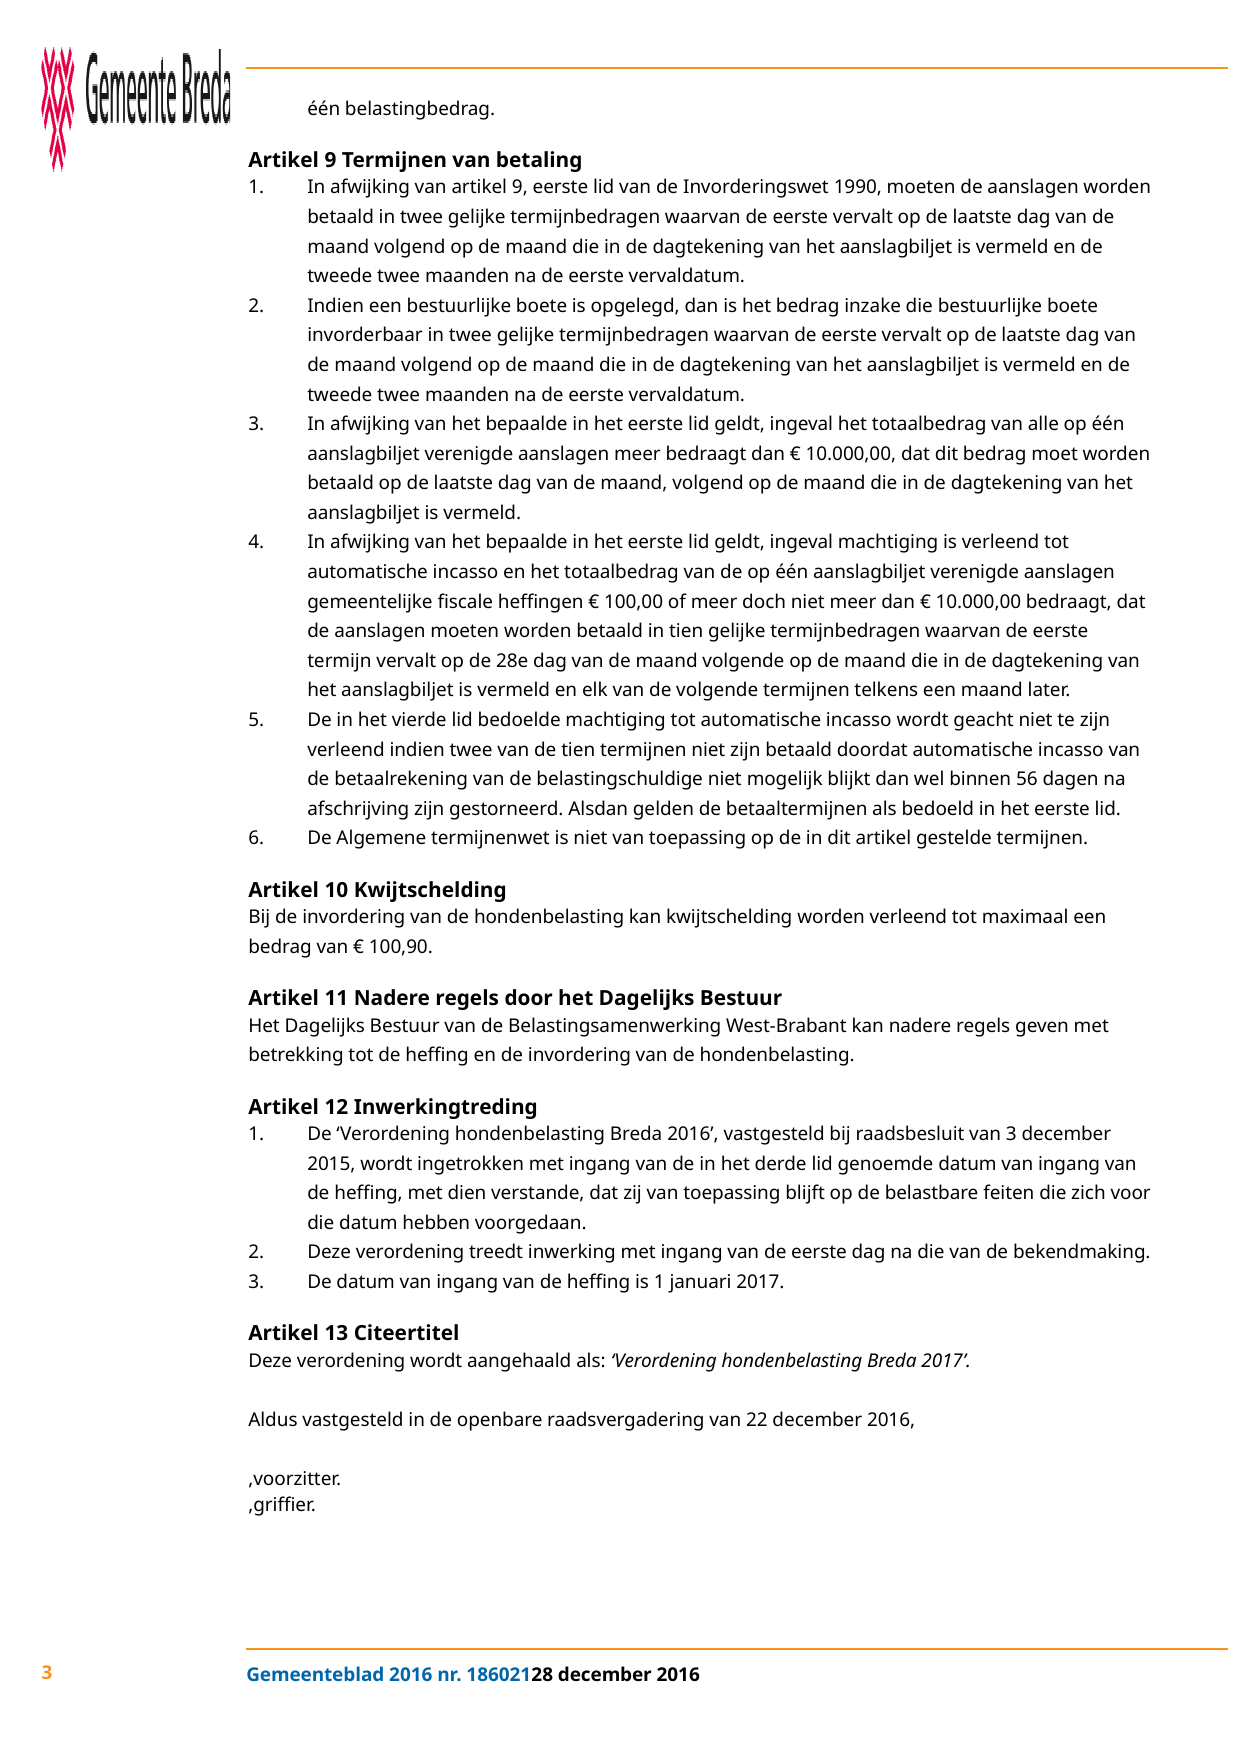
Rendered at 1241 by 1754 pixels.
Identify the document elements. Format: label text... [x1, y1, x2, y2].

list Deze verordening treedt inwerking met ingang van de eerste dag na die van de bekendmaking. [248, 1238, 1152, 1264]
list De ‘Verordening hondenbelasting Breda 2016’, vastgesteld bij raadsbesluit van 3 december 2015, wordt ingetrokken met ingang van de in het derde lid genoemde datum van ingang van de heffing, met dien verstande, dat zij van toepassing blijft op de belastbare feiten die zich voor die datum hebben voorgedaan. [248, 1120, 1152, 1235]
list In afwijking van het bepaalde in het eerste lid geldt, ingeval machtiging is verleend tot automatische incasso en het totaalbedrag van de op één aanslagbiljet verenigde aanslagen gemeentelijke fiscale heffingen € 100,00 of meer doch niet meer dan € 10.000,00 bedraagt, dat de aanslagen moeten worden betaald in tien gelijke termijnbedragen waarvan de eerste termijn vervalt op de 28e dag van de maand volgende op de maand die in de dagtekening van het aanslagbiljet is vermeld en elk van de volgende termijnen telkens een maand later. [248, 529, 1152, 702]
text Aldus vastgesteld in de openbare raadsvergadering van 22 december 2016, [248, 1406, 1152, 1432]
list De in het vierde lid bedoelde machtiging tot automatische incasso wordt geacht niet te zijn verleend indien twee van de tien termijnen niet zijn betaald doordat automatische incasso van de betaalrekening van de belastingschuldige niet mogelijk blijkt dan wel binnen 56 dagen na afschrijving zijn gestorneerd. Alsdan gelden de betaaltermijnen als bedoeld in het eerste lid. [248, 706, 1152, 821]
list Indien een bestuurlijke boete is opgelegd, dan is het bedrag inzake die bestuurlijke boete invorderbaar in twee gelijke termijnbedragen waarvan de eerste vervalt op de laatste dag van de maand volgend op de maand die in de dagtekening van het aanslagbiljet is vermeld en de tweede twee maanden na de eerste vervaldatum. [248, 292, 1152, 406]
text Artikel 11 Nadere regels door het Dagelijks Bestuur [248, 983, 1152, 1012]
list In afwijking van het bepaalde in het eerste lid geldt, ingeval het totaalbedrag van alle op één aanslagbiljet verenigde aanslagen meer bedraagt dan € 10.000,00, dat dit bedrag moet worden betaald op de laatste dag van de maand, volgend op de maand die in de dagtekening van het aanslagbiljet is vermeld. [248, 410, 1152, 525]
text Deze verordening wordt aangehaald als: ‘Verordening hondenbelasting Breda 2017’. [248, 1347, 1152, 1373]
text Het Dagelijks Bestuur van de Belastingsamenwerking West-Brabant kan nadere regels geven met betrekking tot de heffing en de invordering van de hondenbelasting. [248, 1012, 1152, 1067]
text Artikel 12 Inwerkingtreding [248, 1092, 1152, 1120]
text ,griffier. [248, 1491, 1152, 1517]
list De Algemene termijnenwet is niet van toepassing op de in dit artikel gestelde termijnen. [248, 824, 1152, 850]
list één belastingbedrag. [248, 95, 1152, 121]
list De datum van ingang van de heffing is 1 januari 2017. [248, 1268, 1152, 1294]
text Artikel 9 Termijnen van betaling [248, 145, 1152, 174]
list In afwijking van artikel 9, eerste lid van de Invorderingswet 1990, moeten de aanslagen worden betaald in twee gelijke termijnbedragen waarvan de eerste vervalt op de laatste dag van de maand volgend op de maand die in de dagtekening van het aanslagbiljet is vermeld en de tweede twee maanden na de eerste vervaldatum. [248, 174, 1152, 288]
text ,voorzitter. [248, 1465, 1152, 1491]
text Artikel 10 Kwijtschelding [248, 875, 1152, 903]
text Bij de invordering van de hondenbelasting kan kwijtschelding worden verleend tot maximaal een bedrag van € 100,90. [248, 903, 1152, 959]
text Artikel 13 Citeertitel [248, 1318, 1152, 1347]
picture [41, 47, 231, 172]
